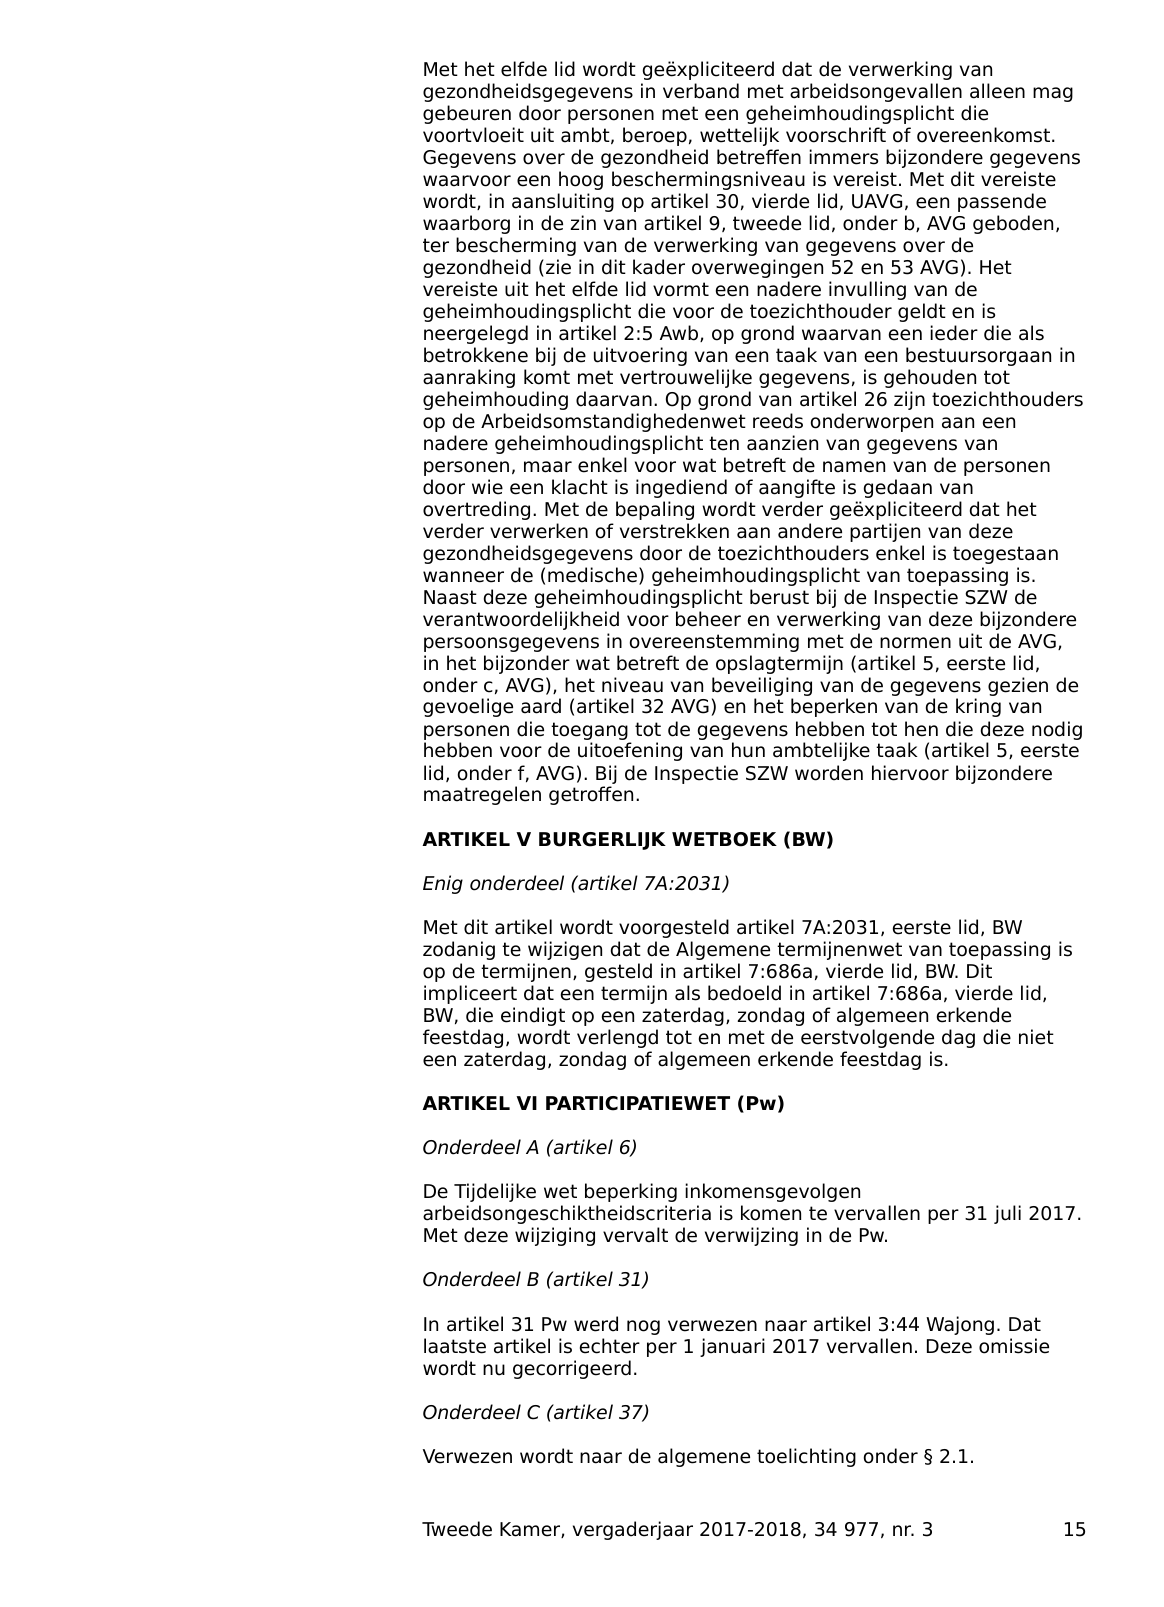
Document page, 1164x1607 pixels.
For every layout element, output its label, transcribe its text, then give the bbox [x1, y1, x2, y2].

text Met het elfde lid wordt geëxpliciteerd dat de verwerking van gezondheidsgegevens in verband met arbeidsongevallen alleen mag gebeuren door personen met een geheimhoudingsplicht die voortvloeit uit ambt, beroep, wettelijk voorschrift of overeenkomst. Gegevens over de gezondheid betreffen immers bijzondere gegevens waarvoor een hoog beschermingsniveau is vereist. Met dit vereiste wordt, in aansluiting op artikel 30, vierde lid, UAVG, een passende waarborg in de zin van artikel 9, tweede lid, onder b, AVG geboden, ter bescherming van de verwerking van gegevens over de gezondheid (zie in dit kader overwegingen 52 en 53 AVG). Het vereiste uit het elfde lid vormt een nadere invulling van de geheimhoudingsplicht die voor de toezichthouder geldt en is neergelegd in artikel 2:5 Awb, op grond waarvan een ieder die als betrokkene bij de uitvoering van een taak van een bestuursorgaan in aanraking komt met vertrouwelijke gegevens, is gehouden tot geheimhouding daarvan. Op grond van artikel 26 zijn toezichthouders op de Arbeidsomstandighedenwet reeds onderworpen aan een nadere geheimhoudingsplicht ten aanzien van gegevens van personen, maar enkel voor wat betreft de namen van de personen door wie een klacht is ingediend of aangifte is gedaan van overtreding. Met de bepaling wordt verder geëxpliciteerd dat het verder verwerken of verstrekken aan andere partijen van deze gezondheidsgegevens door de toezichthouders enkel is toegestaan wanneer de (medische) geheimhoudingsplicht van toepassing is. Naast deze geheimhoudingsplicht berust bij de Inspectie SZW de verantwoordelijkheid voor beheer en verwerking van deze bijzondere persoonsgegevens in overeenstemming met de normen uit de AVG, in het bijzonder wat betreft de opslagtermijn (artikel 5, eerste lid, onder c, AVG), het niveau van beveiliging van de gegevens gezien de gevoelige aard (artikel 32 AVG) en het beperken van de kring van personen die toegang tot de gegevens hebben tot hen die deze nodig hebben voor de uitoefening van hun ambtelijke taak (artikel 5, eerste lid, onder f, AVG). Bij de Inspectie SZW worden hiervoor bijzondere maatregelen getroffen. [422, 59, 1087, 806]
subtitle Onderdeel B (artikel 31) [422, 1269, 1087, 1291]
subtitle ARTIKEL VI PARTICIPATIEWET (Pw) [422, 1093, 1087, 1115]
subtitle Onderdeel C (artikel 37) [422, 1402, 1087, 1424]
subtitle Onderdeel A (artikel 6) [422, 1137, 1087, 1159]
subtitle Enig onderdeel (artikel 7A:2031) [422, 873, 1087, 895]
text Met dit artikel wordt voorgesteld artikel 7A:2031, eerste lid, BW zodanig te wijzigen dat de Algemene termijnenwet van toepassing is op de termijnen, gesteld in artikel 7:686a, vierde lid, BW. Dit impliceert dat een termijn als bedoeld in artikel 7:686a, vierde lid, BW, die eindigt op een zaterdag, zondag of algemeen erkende feestdag, wordt verlengd tot en met de eerstvolgende dag die niet een zaterdag, zondag of algemeen erkende feestdag is. [422, 917, 1087, 1071]
subtitle ARTIKEL V BURGERLIJK WETBOEK (BW) [422, 828, 1087, 851]
text De Tijdelijke wet beperking inkomensgevolgen arbeidsongeschiktheidscriteria is komen te vervallen per 31 juli 2017. Met deze wijziging vervalt de verwijzing in de Pw. [422, 1181, 1087, 1247]
text In artikel 31 Pw werd nog verwezen naar artikel 3:44 Wajong. Dat laatste artikel is echter per 1 januari 2017 vervallen. Deze omissie wordt nu gecorrigeerd. [422, 1313, 1087, 1379]
text Verwezen wordt naar de algemene toelichting onder § 2.1. [422, 1446, 1087, 1468]
